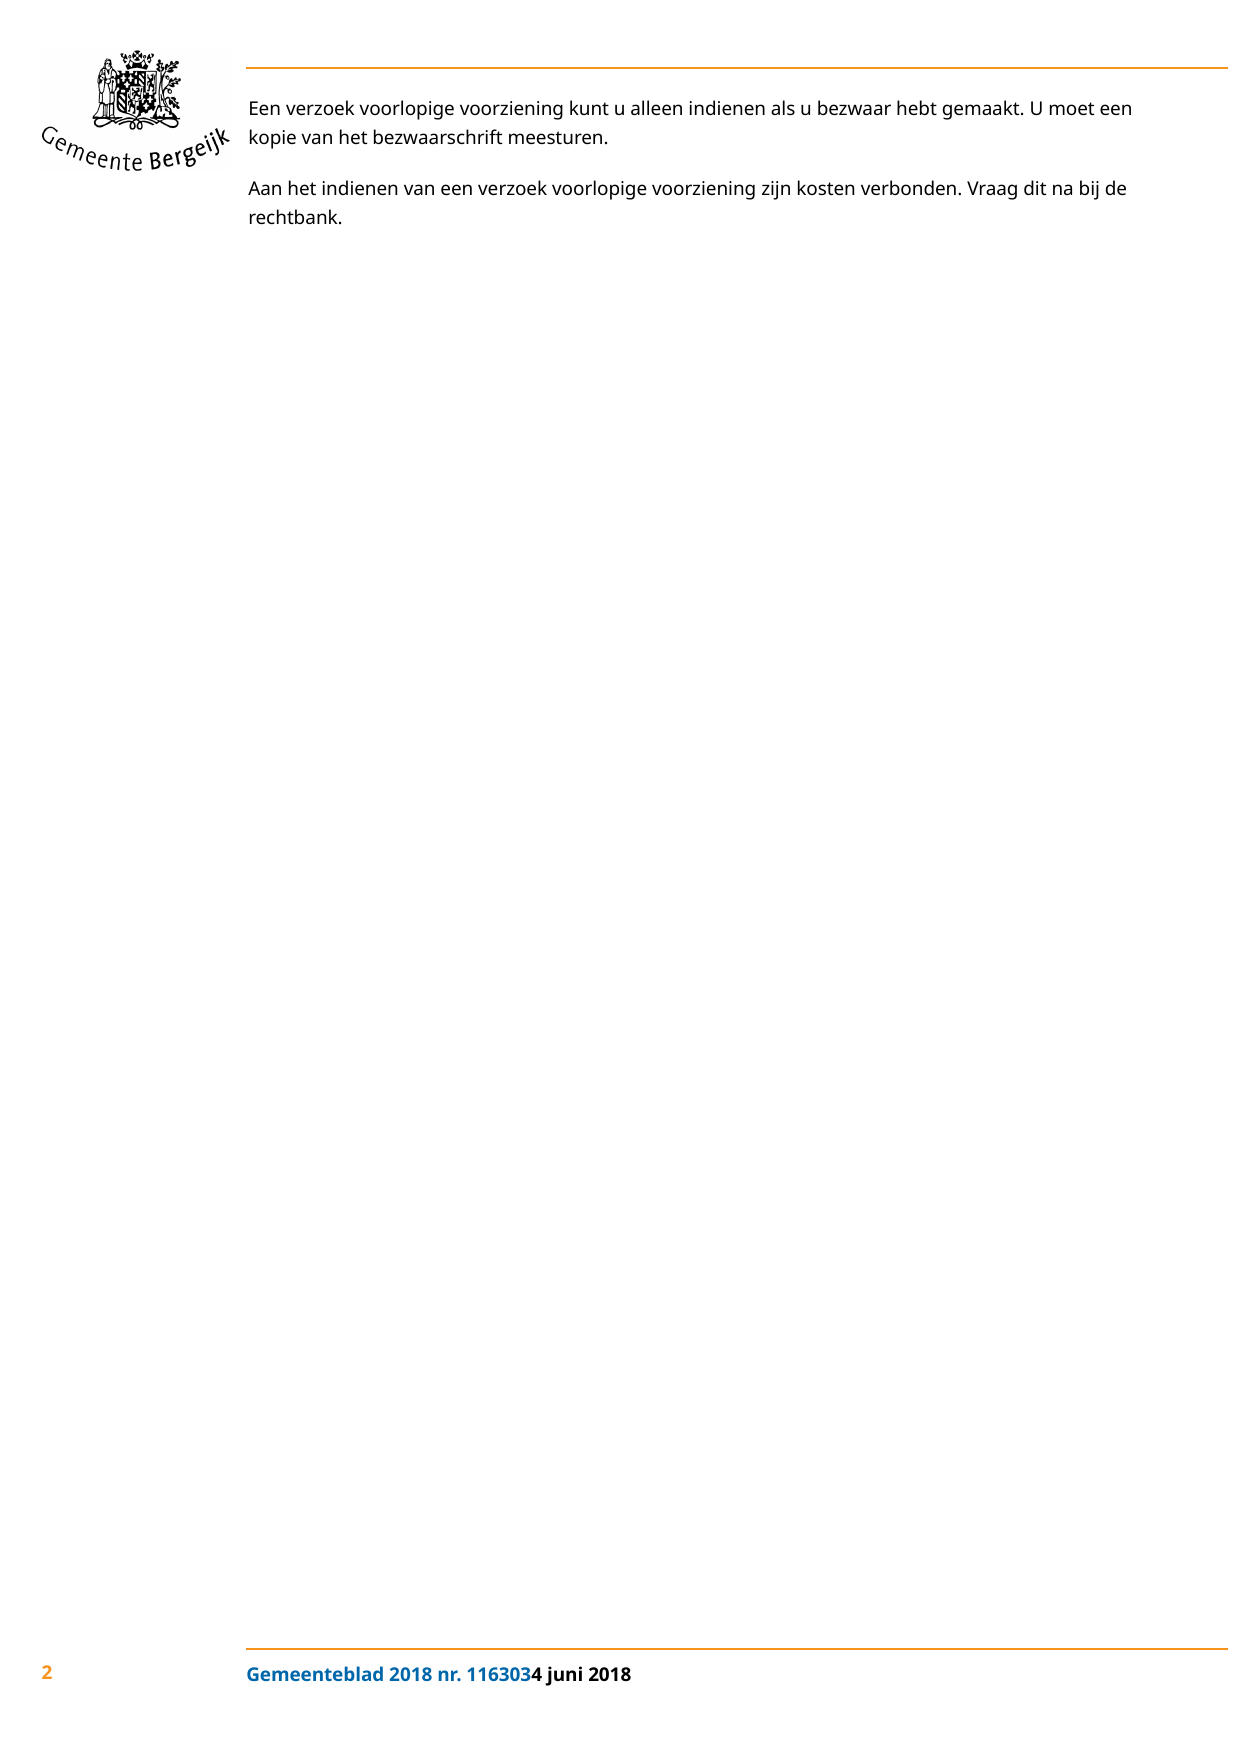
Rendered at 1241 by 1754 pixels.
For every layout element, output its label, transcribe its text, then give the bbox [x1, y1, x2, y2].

text Een verzoek voorlopige voorziening kunt u alleen indienen als u bezwaar hebt gemaakt. U moet een kopie van het bezwaarschrift meesturen. [248, 95, 1152, 150]
picture [41, 47, 231, 172]
text Aan het indienen van een verzoek voorlopige voorziening zijn kosten verbonden. Vraag dit na bij de rechtbank. [248, 175, 1152, 230]
